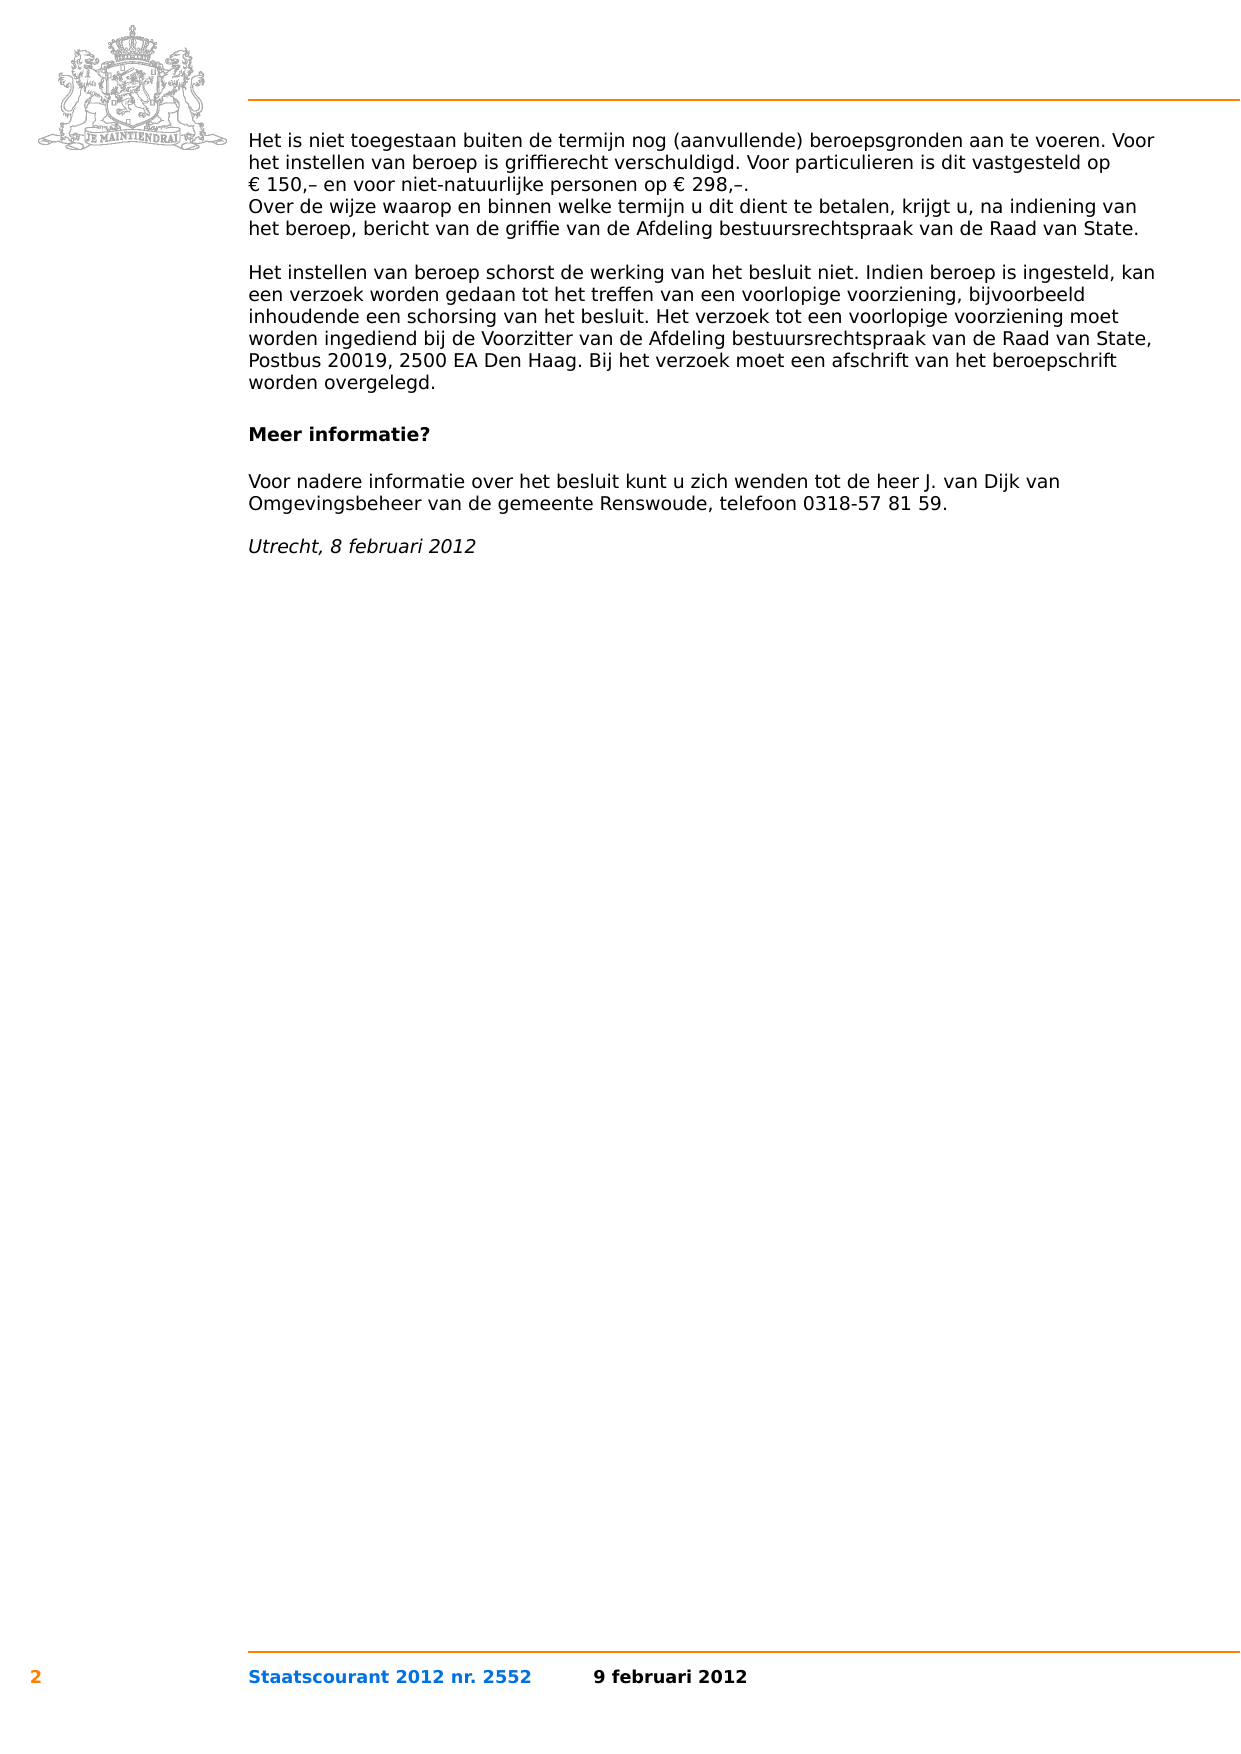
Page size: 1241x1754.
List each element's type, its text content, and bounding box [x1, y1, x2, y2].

text Het is niet toegestaan buiten de termijn nog (aanvullende) beroepsgronden aan te voeren. Voor het instellen van beroep is griffierecht verschuldigd. Voor particulieren is dit vastgesteld op € 150,– en voor niet-natuurlijke personen op € 298,–. [248, 130, 1163, 196]
text Het instellen van beroep schorst de werking van het besluit niet. Indien beroep is ingesteld, kan een verzoek worden gedaan tot het treffen van een voorlopige voorziening, bijvoorbeeld inhoudende een schorsing van het besluit. Het verzoek tot een voorlopige voorziening moet worden ingediend bij de Voorzitter van de Afdeling bestuursrechtspraak van de Raad van State, Postbus 20019, 2500 EA Den Haag. Bij het verzoek moet een afschrift van het beroepschrift worden overgelegd. [248, 262, 1163, 393]
subtitle Meer informatie? [248, 423, 1163, 446]
picture [38, 25, 227, 150]
text Utrecht, 8 februari 2012 [248, 536, 1163, 558]
text Voor nadere informatie over het besluit kunt u zich wenden tot de heer J. van Dijk van Omgevingsbeheer van de gemeente Renswoude, telefoon 0318-57 81 59. [248, 471, 1163, 514]
text Over de wijze waarop en binnen welke termijn u dit dient te betalen, krijgt u, na indiening van het beroep, bericht van de griffie van de Afdeling bestuursrechtspraak van de Raad van State. [248, 196, 1163, 240]
